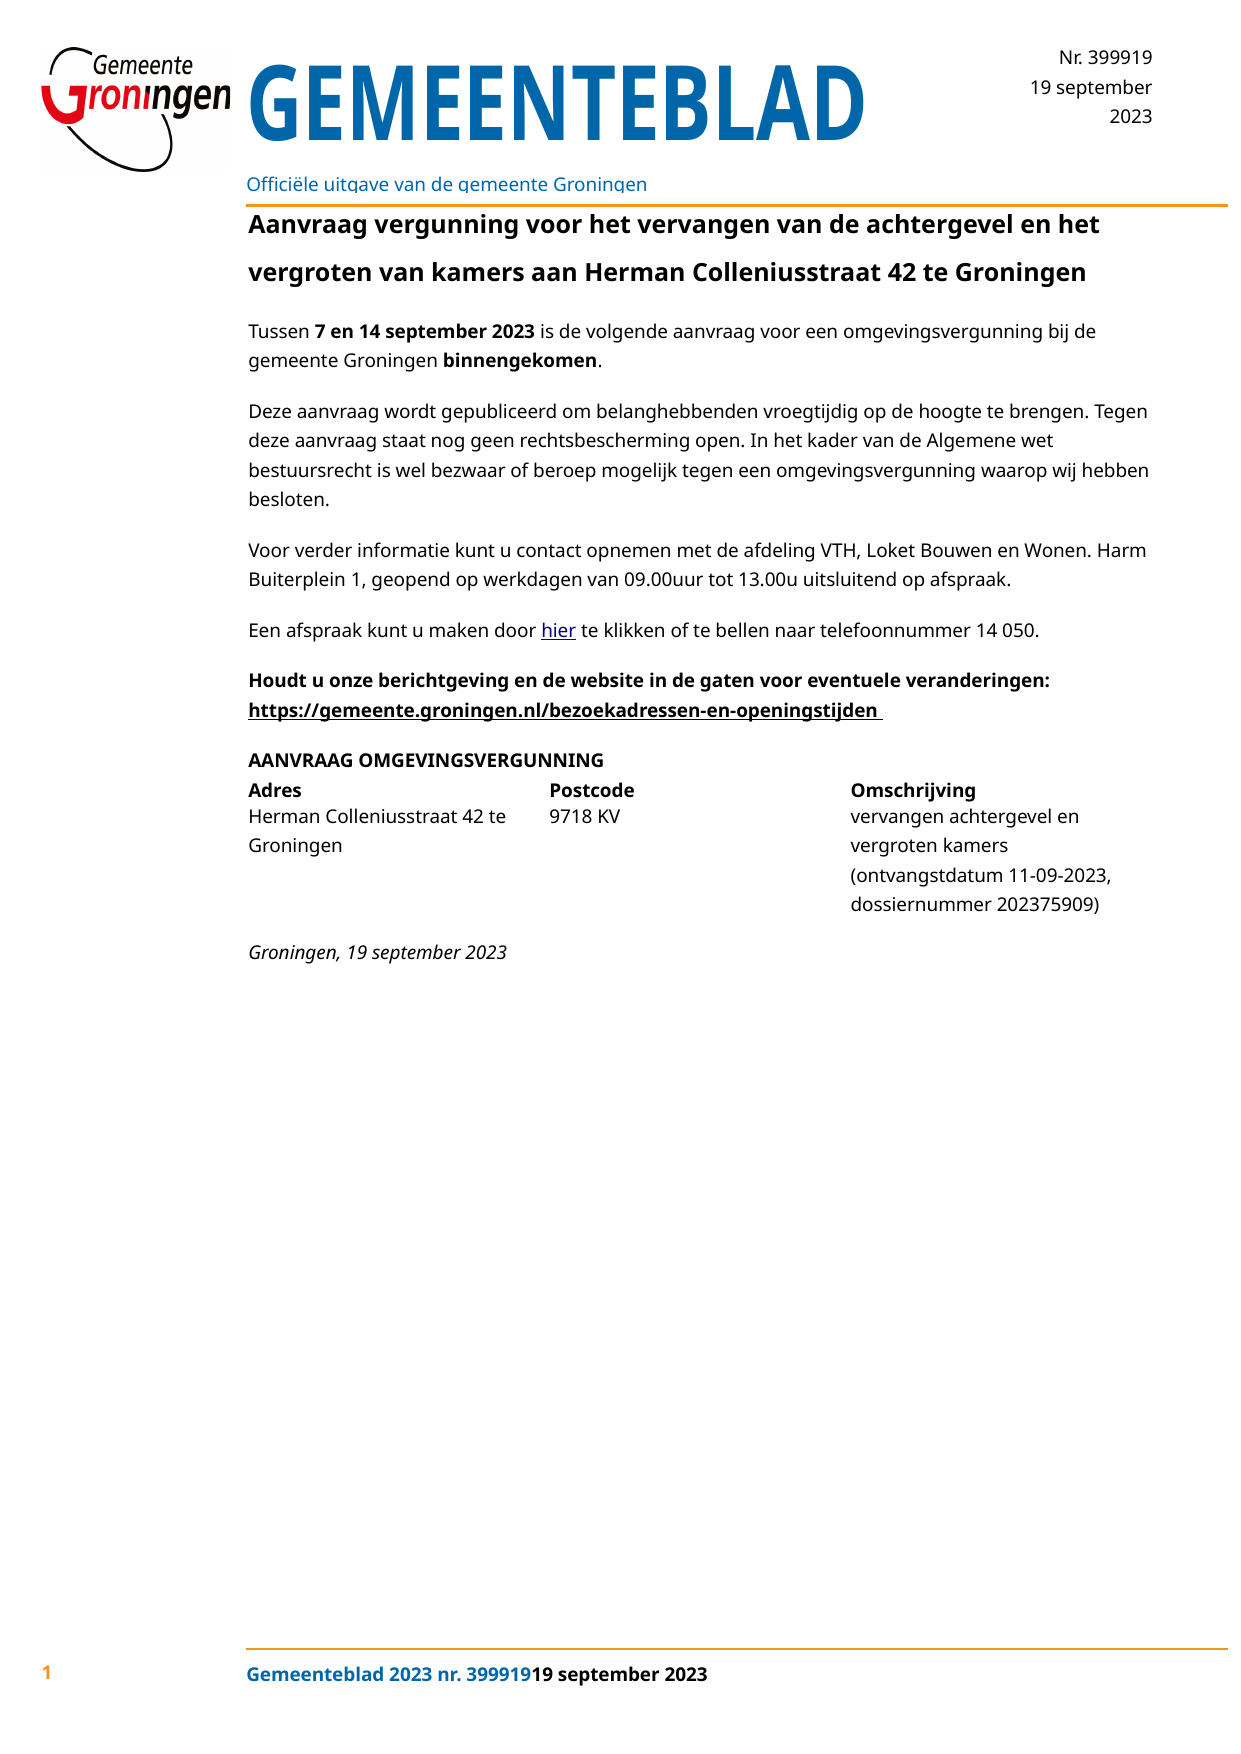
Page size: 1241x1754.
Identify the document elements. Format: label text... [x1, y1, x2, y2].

table_cell vervangen achtergevel en vergroten kamers (ontvangstdatum 11-09-2023, dossiernummer 202375909) [850, 803, 1152, 917]
table_cell 9718 KV [549, 803, 850, 917]
table_header Adres [248, 777, 549, 803]
picture [41, 47, 231, 172]
text Groningen, 19 september 2023 [248, 939, 1152, 964]
text Houdt u onze berichtgeving en de website in de gaten voor eventuele veranderingen: https://gemeente.groningen.nl/bezoekadressen-en-openingstijden [248, 667, 1152, 723]
text AANVRAAG OMGEVINGSVERGUNNING [248, 747, 1152, 773]
table_cell Herman Colleniusstraat 42 te Groningen [248, 803, 549, 917]
text Tussen 7 en 14 september 2023 is de volgende aanvraag voor een omgevingsvergunning bij de gemeente Groningen binnengekomen. [248, 318, 1152, 373]
text Voor verder informatie kunt u contact opnemen met de afdeling VTH, Loket Bouwen en Wonen. Harm Buiterplein 1, geopend op werkdagen van 09.00uur tot 13.00u uitsluitend op afspraak. [248, 537, 1152, 592]
text Een afspraak kunt u maken door hier te klikken of te bellen naar telefoonnummer 14 050. [248, 617, 1152, 643]
table_header Omschrijving [850, 777, 1152, 803]
text Deze aanvraag wordt gepubliceerd om belanghebbenden vroegtijdig op de hoogte te brengen. Tegen deze aanvraag staat nog geen rechtsbescherming open. In het kader van de Algemene wet bestuursrecht is wel bezwaar of beroep mogelijk tegen een omgevingsvergunning waarop wij hebben besloten. [248, 398, 1152, 512]
table_header Postcode [549, 777, 850, 803]
text Aanvraag vergunning voor het vervangen van de achtergevel en het vergroten van kamers aan Herman Colleniusstraat 42 te Groningen [248, 207, 1152, 288]
